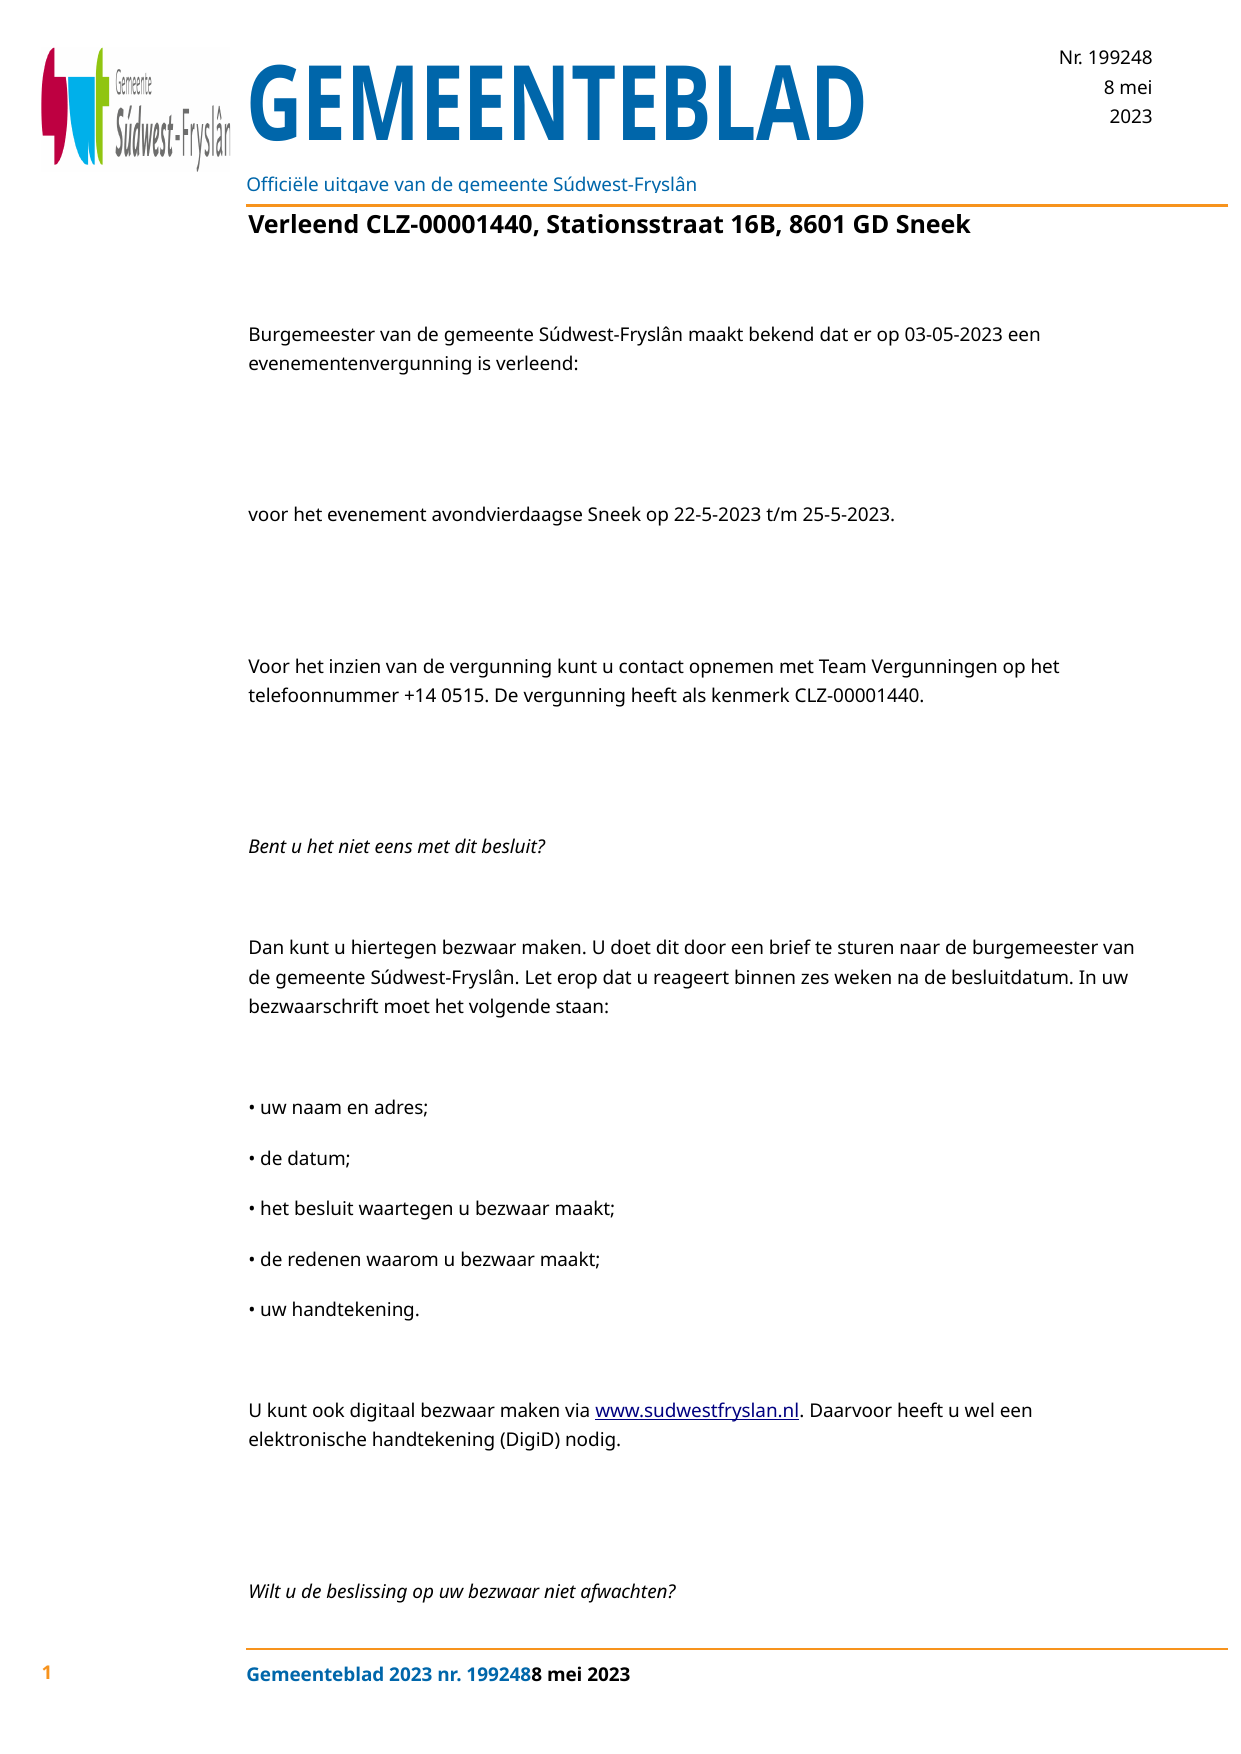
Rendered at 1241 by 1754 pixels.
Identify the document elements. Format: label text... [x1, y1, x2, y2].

text Voor het inzien van de vergunning kunt u contact opnemen met Team Vergunningen op het telefoonnummer +14 0515. De vergunning heeft als kenmerk CLZ-00001440. [248, 653, 1152, 708]
text voor het evenement avondvierdaagse Sneek op 22-5-2023 t/m 25-5-2023. [248, 502, 1152, 527]
text • uw naam en adres; [248, 1094, 1152, 1120]
text U kunt ook digitaal bezwaar maken via www.sudwestfryslan.nl. Daarvoor heeft u wel een elektronische handtekening (DigiD) nodig. [248, 1397, 1152, 1452]
text Wilt u de beslissing op uw bezwaar niet afwachten? [248, 1578, 1152, 1603]
text • de datum; [248, 1145, 1152, 1171]
text • de redenen waarom u bezwaar maakt; [248, 1246, 1152, 1271]
text Bent u het niet eens met dit besluit? [248, 834, 1152, 859]
text • het besluit waartegen u bezwaar maakt; [248, 1195, 1152, 1221]
text Burgemeester van de gemeente Súdwest-Fryslân maakt bekend dat er op 03-05-2023 een evenementenvergunning is verleend: [248, 321, 1152, 376]
picture [41, 47, 231, 172]
text Verleend CLZ-00001440, Stationsstraat 16B, 8601 GD Sneek [248, 207, 1152, 241]
text Dan kunt u hiertegen bezwaar maken. U doet dit door een brief te sturen naar de burgemeester van de gemeente Súdwest-Fryslân. Let erop dat u reageert binnen zes weken na de besluitdatum. In uw bezwaarschrift moet het volgende staan: [248, 934, 1152, 1019]
text • uw handtekening. [248, 1296, 1152, 1322]
